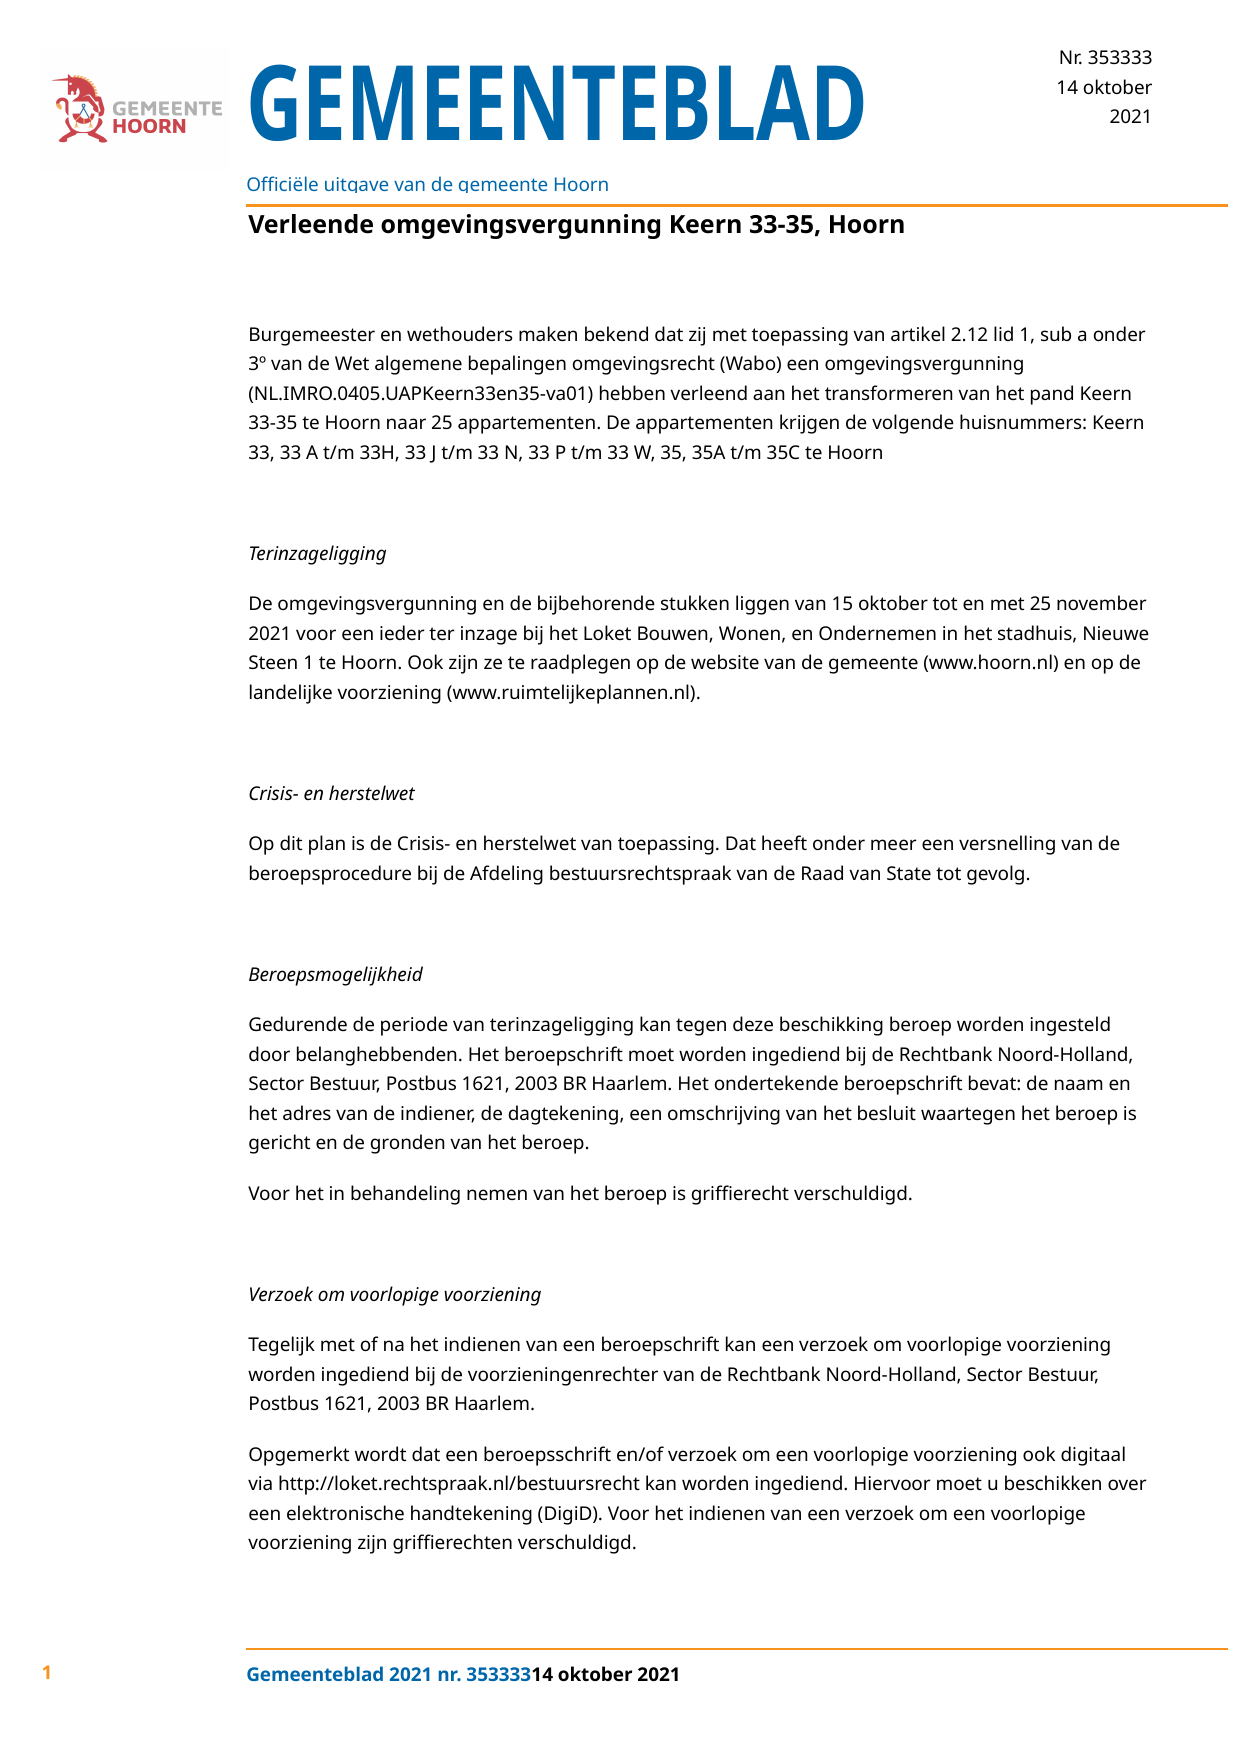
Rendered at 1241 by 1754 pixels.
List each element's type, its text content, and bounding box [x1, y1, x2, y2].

text Verleende omgevingsvergunning Keern 33-35, Hoorn [248, 207, 1152, 241]
text Burgemeester en wethouders maken bekend dat zij met toepassing van artikel 2.12 lid 1, sub a onder 3º van de Wet algemene bepalingen omgevingsrecht (Wabo) een omgevingsvergunning (NL.IMRO.0405.UAPKeern33en35-va01) hebben verleend aan het transformeren van het pand Keern 33-35 te Hoorn naar 25 appartementen. De appartementen krijgen de volgende huisnummers: Keern 33, 33 A t/m 33H, 33 J t/m 33 N, 33 P t/m 33 W, 35, 35A t/m 35C te Hoorn [248, 321, 1152, 465]
text Opgemerkt wordt dat een beroepsschrift en/of verzoek om een voorlopige voorziening ook digitaal via http://loket.rechtspraak.nl/bestuursrecht kan worden ingediend. Hiervoor moet u beschikken over een elektronische handtekening (DigiD). Voor het indienen van een verzoek om een voorlopige voorziening zijn griffierechten verschuldigd. [248, 1441, 1152, 1555]
text Beroepsmogelijkheid [248, 961, 1152, 986]
text Voor het in behandeling nemen van het beroep is griffierecht verschuldigd. [248, 1180, 1152, 1206]
text Op dit plan is de Crisis- en herstelwet van toepassing. Dat heeft onder meer een versnelling van de beroepsprocedure bij de Afdeling bestuursrechtspraak van de Raad van State tot gevolg. [248, 830, 1152, 886]
text Verzoek om voorlopige voorziening [248, 1281, 1152, 1306]
picture [41, 47, 231, 172]
text De omgevingsvergunning en de bijbehorende stukken liggen van 15 oktober tot en met 25 november 2021 voor een ieder ter inzage bij het Loket Bouwen, Wonen, en Ondernemen in het stadhuis, Nieuwe Steen 1 te Hoorn. Ook zijn ze te raadplegen op de website van de gemeente (www.hoorn.nl) en op de landelijke voorziening (www.ruimtelijkeplannen.nl). [248, 590, 1152, 705]
text Terinzageligging [248, 540, 1152, 566]
text Gedurende de periode van terinzageligging kan tegen deze beschikking beroep worden ingesteld door belanghebbenden. Het beroepschrift moet worden ingediend bij de Rechtbank Noord-Holland, Sector Bestuur, Postbus 1621, 2003 BR Haarlem. Het ondertekende beroepschrift bevat: de naam en het adres van de indiener, de dagtekening, een omschrijving van het besluit waartegen het beroep is gericht en de gronden van het beroep. [248, 1011, 1152, 1155]
text Crisis- en herstelwet [248, 780, 1152, 806]
text Tegelijk met of na het indienen van een beroepschrift kan een verzoek om voorlopige voorziening worden ingediend bij de voorzieningenrechter van de Rechtbank Noord-Holland, Sector Bestuur, Postbus 1621, 2003 BR Haarlem. [248, 1331, 1152, 1416]
